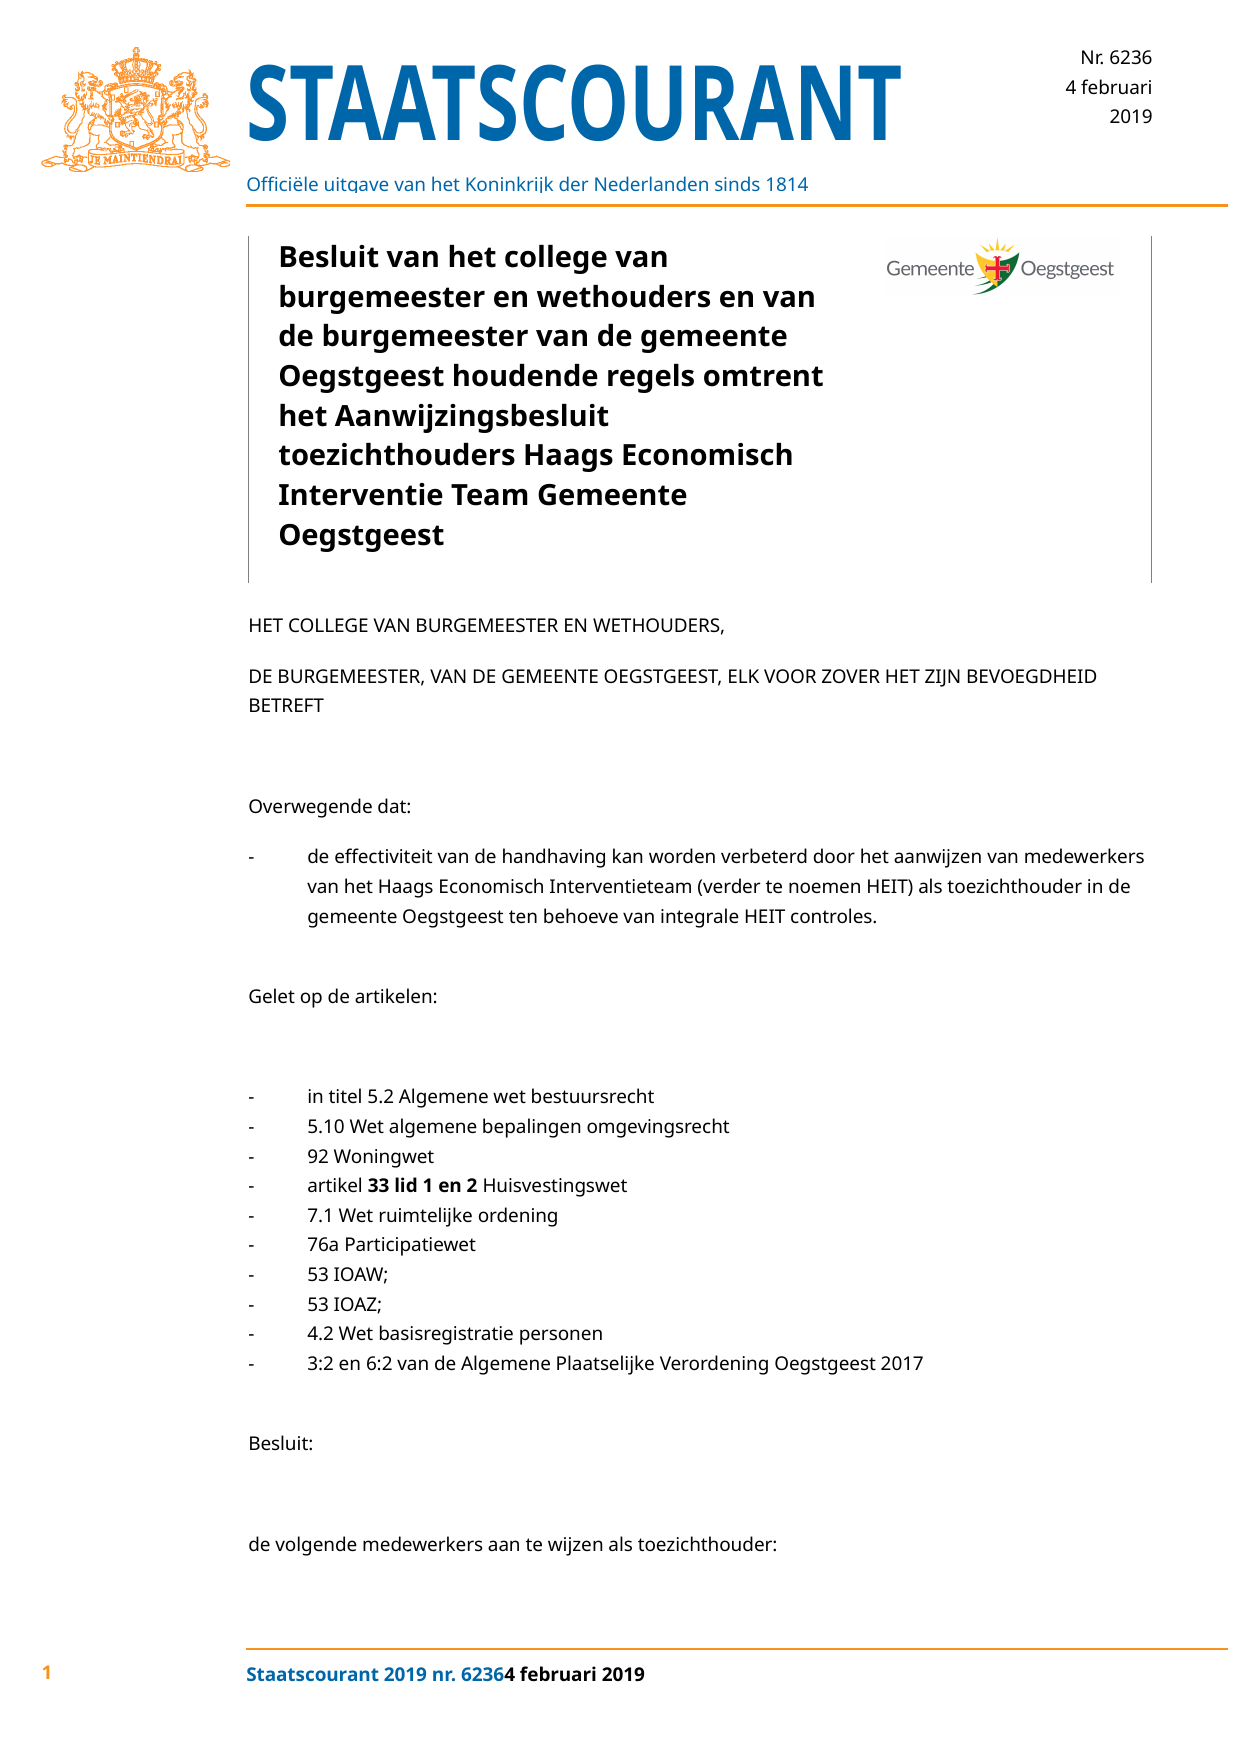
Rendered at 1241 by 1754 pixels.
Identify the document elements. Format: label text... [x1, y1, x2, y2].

table_header Besluit van het college van burgemeester en wethouders en van de burgemeester van de gemeente Oegstgeest houdende regels omtrent het Aanwijzingsbesluit toezichthouders Haags Economisch Interventie Team Gemeente Oegstgeest [249, 236, 850, 583]
list in titel 5.2 Algemene wet bestuursrecht [248, 1084, 1152, 1109]
list de effectiviteit van de handhaving kan worden verbeterd door het aanwijzen van medewerkers van het Haags Economisch Interventieteam (verder te noemen HEIT) als toezichthouder in de gemeente Oegstgeest ten behoeve van integrale HEIT controles. [248, 844, 1152, 928]
list 76a Participatiewet [248, 1232, 1152, 1257]
list artikel 33 lid 1 en 2 Huisvestingswet [248, 1172, 1152, 1198]
list 4.2 Wet basisregistratie personen [248, 1320, 1152, 1346]
picture [882, 236, 1119, 296]
text Overwegende dat: [248, 793, 1152, 819]
table_header [850, 236, 1151, 583]
text Gelet op de artikelen: [248, 983, 1152, 1008]
list 92 Woningwet [248, 1143, 1152, 1168]
text DE BURGEMEESTER, VAN DE GEMEENTE OEGSTGEEST, ELK VOOR ZOVER HET ZIJN BEVOEGDHEID BETREFT [248, 663, 1152, 718]
picture [41, 47, 231, 172]
list 53 IOAZ; [248, 1291, 1152, 1316]
list 5.10 Wet algemene bepalingen omgevingsrecht [248, 1113, 1152, 1139]
text Besluit: [248, 1430, 1152, 1456]
list 3:2 en 6:2 van de Algemene Plaatselijke Verordening Oegstgeest 2017 [248, 1350, 1152, 1376]
text HET COLLEGE VAN BURGEMEESTER EN WETHOUDERS, [248, 612, 1152, 638]
list 7.1 Wet ruimtelijke ordening [248, 1202, 1152, 1228]
text de volgende medewerkers aan te wijzen als toezichthouder: [248, 1531, 1152, 1556]
list 53 IOAW; [248, 1261, 1152, 1287]
